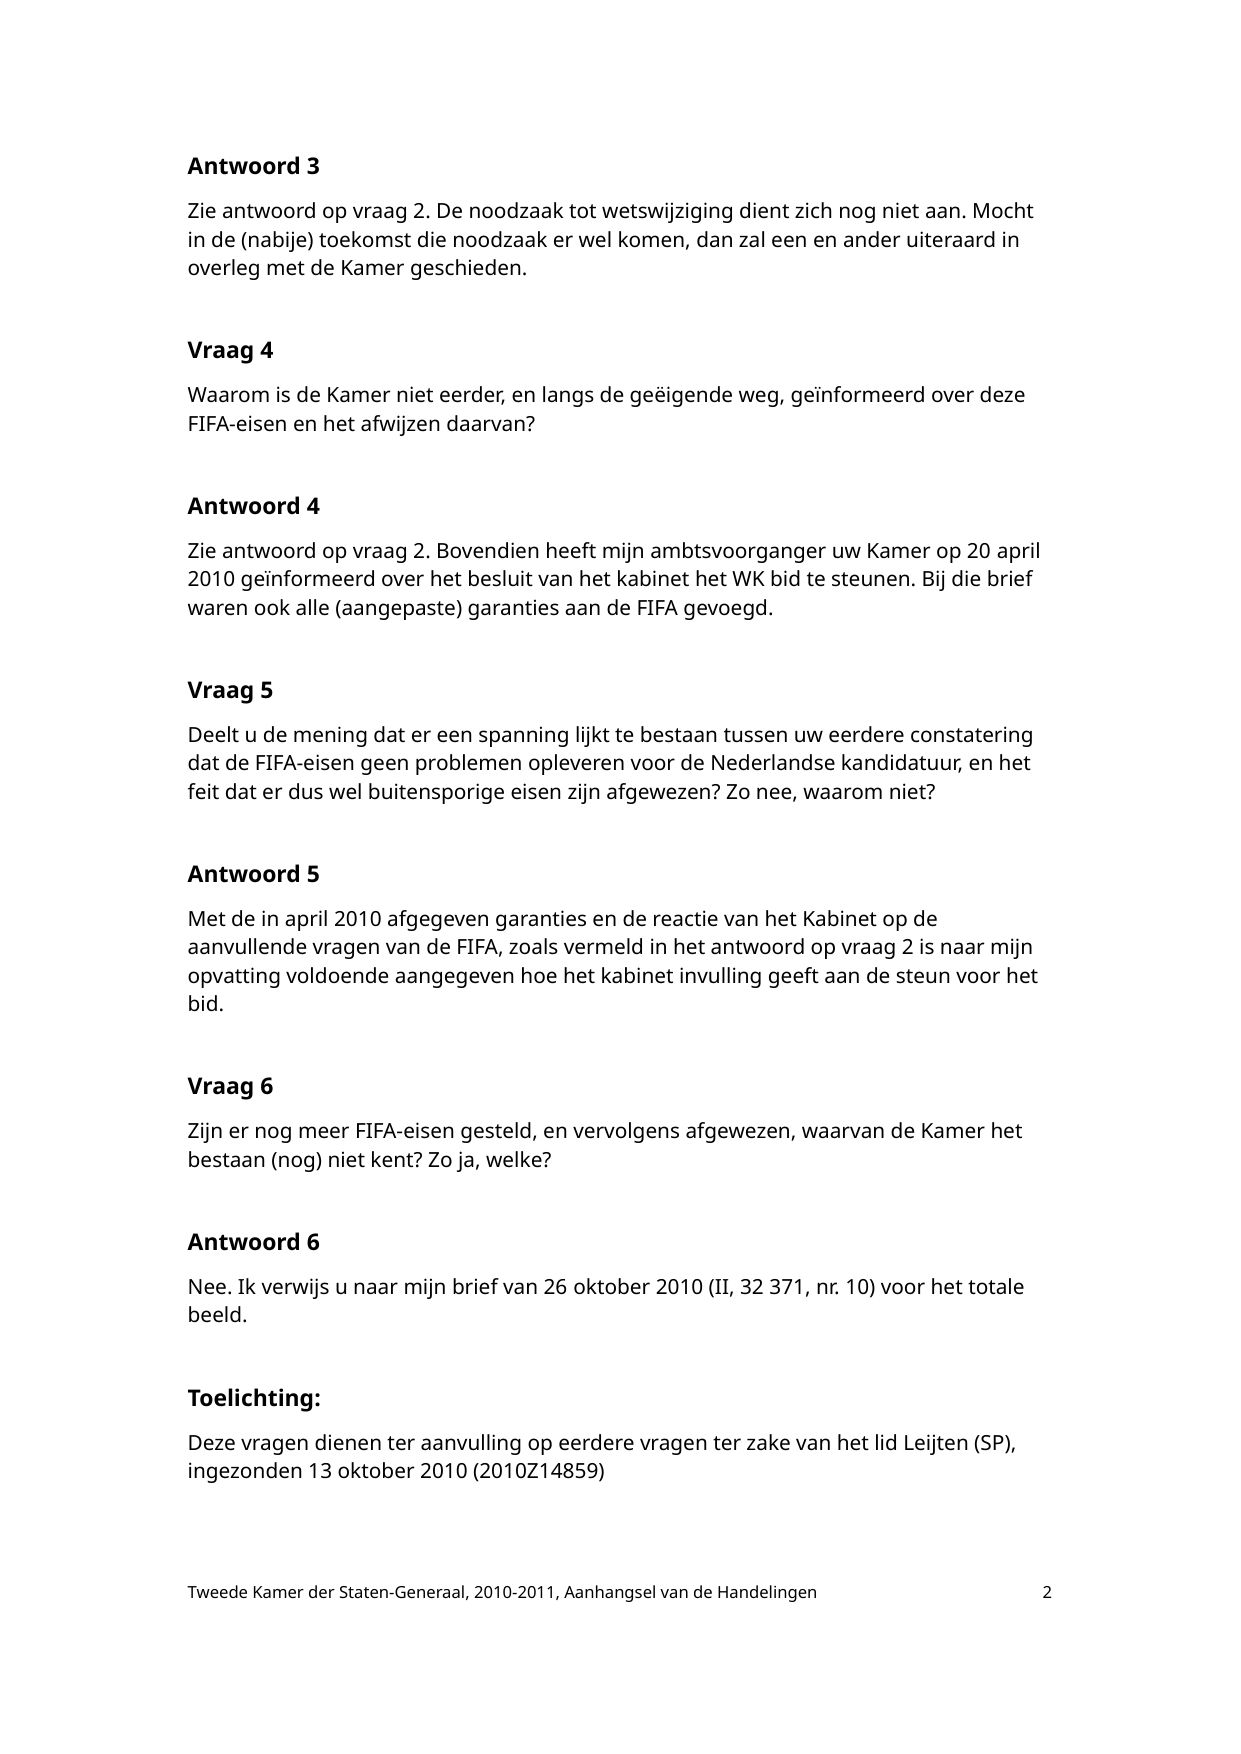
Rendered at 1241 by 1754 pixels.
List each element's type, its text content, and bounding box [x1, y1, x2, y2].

text Nee. Ik verwijs u naar mijn brief van 26 oktober 2010 (II, 32 371, nr. 10) voor het totale beeld. [187, 1272, 1053, 1329]
subtitle Vraag 6 [187, 1070, 1053, 1102]
subtitle Antwoord 3 [187, 150, 1053, 181]
text Met de in april 2010 afgegeven garanties en de reactie van het Kabinet op de aanvullende vragen van de FIFA, zoals vermeld in het antwoord op vraag 2 is naar mijn opvatting voldoende aangegeven hoe het kabinet invulling geeft aan de steun voor het bid. [187, 904, 1053, 1018]
text Zie antwoord op vraag 2. Bovendien heeft mijn ambtsvoorganger uw Kamer op 20 april 2010 geïnformeerd over het besluit van het kabinet het WK bid te steunen. Bij die brief waren ook alle (aangepaste) garanties aan de FIFA gevoegd. [187, 536, 1053, 621]
text Waarom is de Kamer niet eerder, en langs de geëigende weg, geïnformeerd over deze FIFA-eisen en het afwijzen daarvan? [187, 380, 1053, 437]
subtitle Antwoord 5 [187, 858, 1053, 889]
text Deze vragen dienen ter aanvulling op eerdere vragen ter zake van het lid Leijten (SP), ingezonden 13 oktober 2010 (2010Z14859) [187, 1428, 1053, 1485]
subtitle Vraag 5 [187, 674, 1053, 705]
text Zijn er nog meer FIFA-eisen gesteld, en vervolgens afgewezen, waarvan de Kamer het bestaan (nog) niet kent? Zo ja, welke? [187, 1117, 1053, 1173]
text Zie antwoord op vraag 2. De noodzaak tot wetswijziging dient zich nog niet aan. Mocht in de (nabije) toekomst die noodzaak er wel komen, dan zal een en ander uiteraard in overleg met de Kamer geschieden. [187, 196, 1053, 282]
text Deelt u de mening dat er een spanning lijkt te bestaan tussen uw eerdere constatering dat de FIFA-eisen geen problemen opleveren voor de Nederlandse kandidatuur, en het feit dat er dus wel buitensporige eisen zijn afgewezen? Zo nee, waarom niet? [187, 720, 1053, 805]
subtitle Vraag 4 [187, 334, 1053, 365]
subtitle Antwoord 6 [187, 1226, 1053, 1257]
subtitle Antwoord 4 [187, 490, 1053, 521]
subtitle Toelichting: [187, 1382, 1053, 1413]
